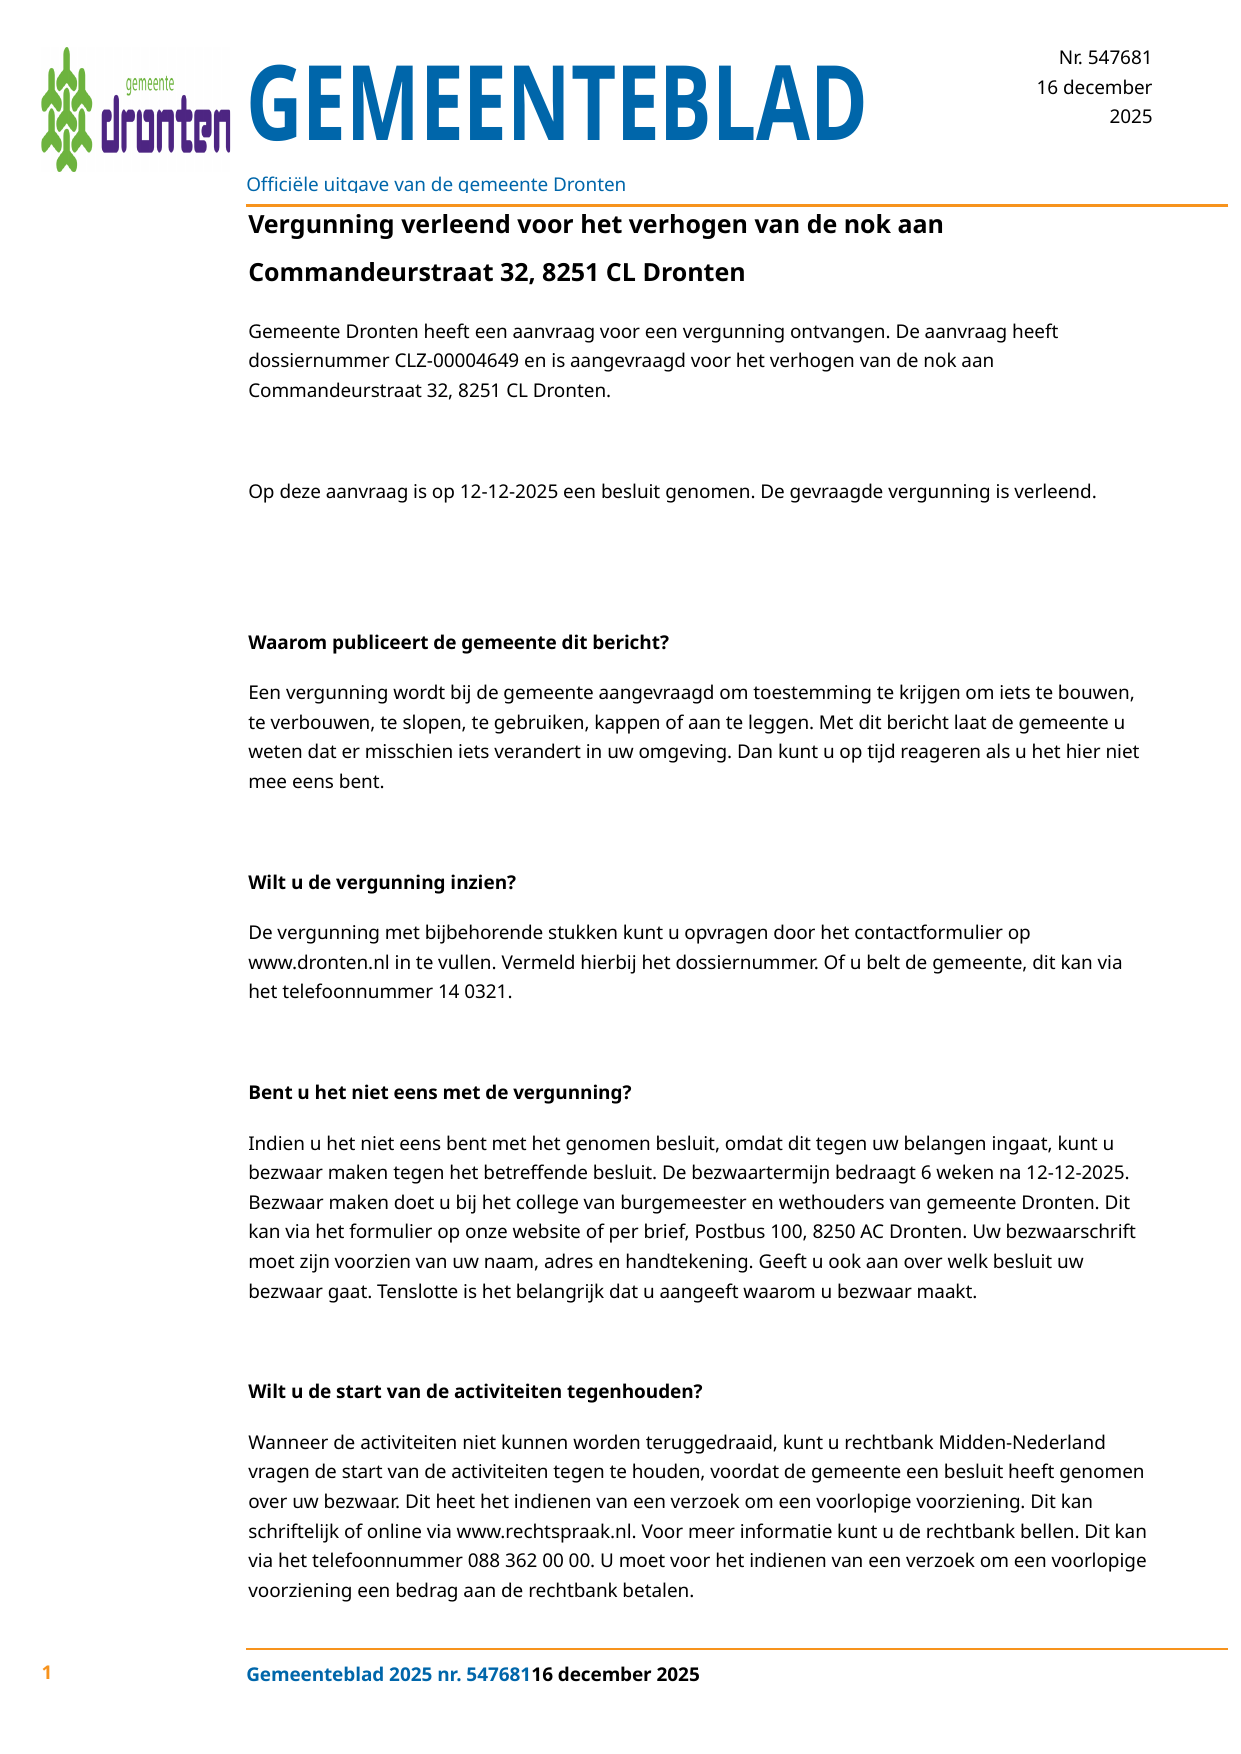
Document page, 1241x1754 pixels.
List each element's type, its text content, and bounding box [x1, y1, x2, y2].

text Wanneer de activiteiten niet kunnen worden teruggedraaid, kunt u rechtbank Midden-Nederland vragen de start van de activiteiten tegen te houden, voordat de gemeente een besluit heeft genomen over uw bezwaar. Dit heet het indienen van een verzoek om een voorlopige voorziening. Dit kan schriftelijk of online via www.rechtspraak.nl. Voor meer informatie kunt u de rechtbank bellen. Dit kan via het telefoonnummer 088 362 00 00. U moet voor het indienen van een verzoek om een voorlopige voorziening een bedrag aan de rechtbank betalen. [248, 1429, 1152, 1603]
text Wilt u de vergunning inzien? [248, 869, 1152, 895]
text De vergunning met bijbehorende stukken kunt u opvragen door het contactformulier op www.dronten.nl in te vullen. Vermeld hierbij het dossiernummer. Of u belt de gemeente, dit kan via het telefoonnummer 14 0321. [248, 919, 1152, 1004]
text Wilt u de start van de activiteiten tegenhouden? [248, 1379, 1152, 1404]
text Indien u het niet eens bent met het genomen besluit, omdat dit tegen uw belangen ingaat, kunt u bezwaar maken tegen het betreffende besluit. De bezwaartermijn bedraagt 6 weken na 12-12-2025. Bezwaar maken doet u bij het college van burgemeester en wethouders van gemeente Dronten. Dit kan via het formulier op onze website of per brief, Postbus 100, 8250 AC Dronten. Uw bezwaarschrift moet zijn voorzien van uw naam, adres en handtekening. Geeft u ook aan over welk besluit uw bezwaar gaat. Tenslotte is het belangrijk dat u aangeeft waarom u bezwaar maakt. [248, 1130, 1152, 1304]
text Gemeente Dronten heeft een aanvraag voor een vergunning ontvangen. De aanvraag heeft dossiernummer CLZ-00004649 en is aangevraagd voor het verhogen van de nok aan Commandeurstraat 32, 8251 CL Dronten. [248, 318, 1152, 403]
text Bent u het niet eens met de vergunning? [248, 1079, 1152, 1105]
picture [41, 47, 231, 172]
text Een vergunning wordt bij de gemeente aangevraagd om toestemming te krijgen om iets te bouwen, te verbouwen, te slopen, te gebruiken, kappen of aan te leggen. Met dit bericht laat de gemeente u weten dat er misschien iets verandert in uw omgeving. Dan kunt u op tijd reageren als u het hier niet mee eens bent. [248, 679, 1152, 794]
text Waarom publiceert de gemeente dit bericht? [248, 629, 1152, 655]
text Vergunning verleend voor het verhogen van de nok aan Commandeurstraat 32, 8251 CL Dronten [248, 207, 1152, 288]
text Op deze aanvraag is op 12-12-2025 een besluit genomen. De gevraagde vergunning is verleend. [248, 478, 1152, 504]
